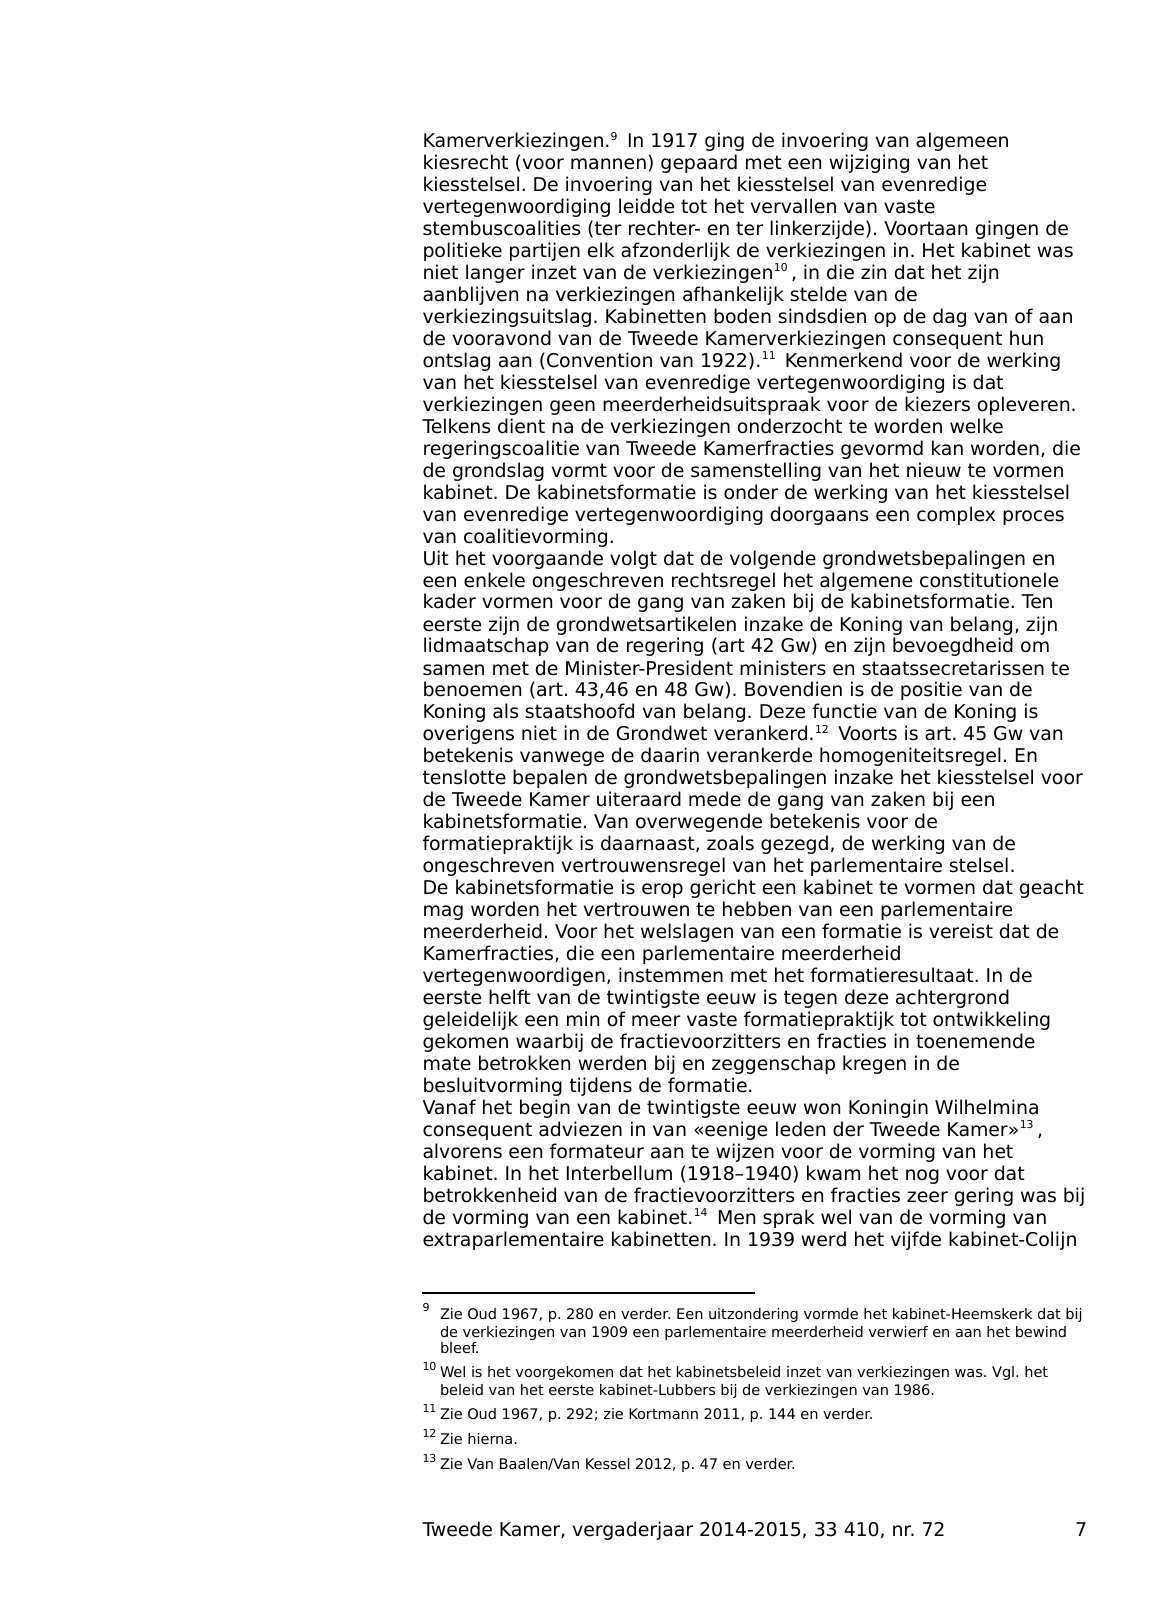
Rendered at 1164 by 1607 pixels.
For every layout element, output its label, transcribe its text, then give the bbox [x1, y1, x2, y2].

text Zie Oud 1967, p. 280 en verder. Een uitzondering vormde het kabinet-Heemskerk dat bij de verkiezingen van 1909 een parlementaire meerderheid verwierf en aan het bewind bleef. [422, 1302, 1087, 1357]
text De kabinetsformatie is erop gericht een kabinet te vormen dat geacht mag worden het vertrouwen te hebben van een parlementaire meerderheid. Voor het welslagen van een formatie is vereist dat de Kamerfracties, die een parlementaire meerderheid vertegenwoordigen, instemmen met het formatieresultaat. In de eerste helft van de twintigste eeuw is tegen deze achtergrond geleidelijk een min of meer vaste formatiepraktijk tot ontwikkeling gekomen waarbij de fractievoorzitters en fracties in toenemende mate betrokken werden bij en zeggenschap kregen in de besluitvorming tijdens de formatie. [422, 877, 1087, 1097]
text Zie hierna. [422, 1427, 1087, 1449]
text Wel is het voorgekomen dat het kabinetsbeleid inzet van verkiezingen was. Vgl. het beleid van het eerste kabinet-Lubbers bij de verkiezingen van 1986. [422, 1360, 1087, 1399]
text Kamerverkiezingen. In 1917 ging de invoering van algemeen kiesrecht (voor mannen) gepaard met een wijziging van het kiesstelsel. De invoering van het kiesstelsel van evenredige vertegenwoordiging leidde tot het vervallen van vaste stembuscoalities (ter rechter- en ter linkerzijde). Voortaan gingen de politieke partijen elk afzonderlijk de verkiezingen in. Het kabinet was niet langer inzet van de verkiezingen, in die zin dat het zijn aanblijven na verkiezingen afhankelijk stelde van de verkiezingsuitslag. Kabinetten boden sindsdien op de dag van of aan de vooravond van de Tweede Kamerverkiezingen consequent hun ontslag aan (Convention van 1922). Kenmerkend voor de werking van het kiesstelsel van evenredige vertegenwoordiging is dat verkiezingen geen meerderheidsuitspraak voor de kiezers opleveren. Telkens dient na de verkiezingen onderzocht te worden welke regeringscoalitie van Tweede Kamerfracties gevormd kan worden, die de grondslag vormt voor de samenstelling van het nieuw te vormen kabinet. De kabinetsformatie is onder de werking van het kiesstelsel van evenredige vertegenwoordiging doorgaans een complex proces van coalitievorming. [422, 130, 1087, 547]
text Zie Van Baalen/Van Kessel 2012, p. 47 en verder. [422, 1452, 1087, 1474]
text Vanaf het begin van de twintigste eeuw won Koningin Wilhelmina consequent adviezen in van «eenige leden der Tweede Kamer», alvorens een formateur aan te wijzen voor de vorming van het kabinet. In het Interbellum (1918–1940) kwam het nog voor dat betrokkenheid van de fractievoorzitters en fracties zeer gering was bij de vorming van een kabinet. Men sprak wel van de vorming van extraparlementaire kabinetten. In 1939 werd het vijfde kabinet-Colijn [422, 1097, 1087, 1251]
text Zie Oud 1967, p. 292; zie Kortmann 2011, p. 144 en verder. [422, 1402, 1087, 1424]
text Uit het voorgaande volgt dat de volgende grondwetsbepalingen en een enkele ongeschreven rechtsregel het algemene constitutionele kader vormen voor de gang van zaken bij de kabinetsformatie. Ten eerste zijn de grondwetsartikelen inzake de Koning van belang, zijn lidmaatschap van de regering (art 42 Gw) en zijn bevoegdheid om samen met de Minister-President ministers en staatssecretarissen te benoemen (art. 43,46 en 48 Gw). Bovendien is de positie van de Koning als staatshoofd van belang. Deze functie van de Koning is overigens niet in de Grondwet verankerd. Voorts is art. 45 Gw van betekenis vanwege de daarin verankerde homogeniteitsregel. En tenslotte bepalen de grondwetsbepalingen inzake het kiesstelsel voor de Tweede Kamer uiteraard mede de gang van zaken bij een kabinetsformatie. Van overwegende betekenis voor de formatiepraktijk is daarnaast, zoals gezegd, de werking van de ongeschreven vertrouwensregel van het parlementaire stelsel. [422, 547, 1087, 877]
